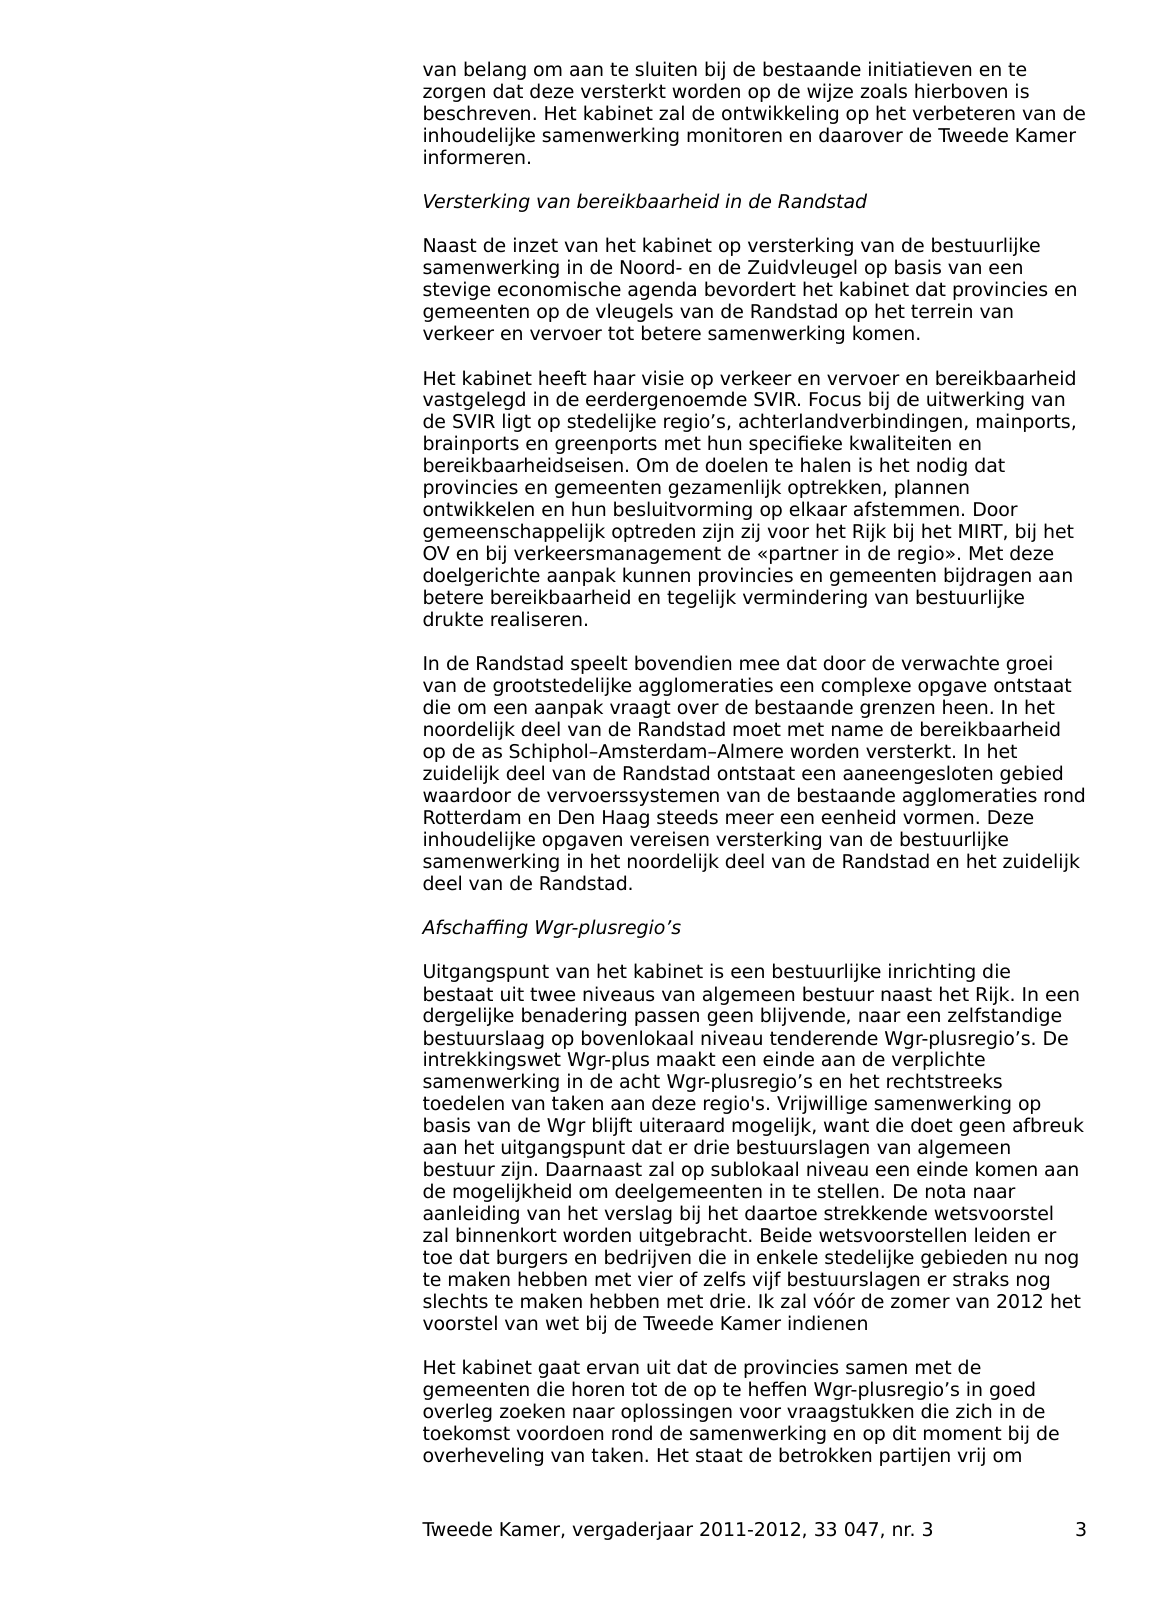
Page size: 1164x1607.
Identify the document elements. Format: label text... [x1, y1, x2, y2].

text van belang om aan te sluiten bij de bestaande initiatieven en te zorgen dat deze versterkt worden op de wijze zoals hierboven is beschreven. Het kabinet zal de ontwikkeling op het verbeteren van de inhoudelijke samenwerking monitoren en daarover de Tweede Kamer informeren. [422, 59, 1087, 169]
text Het kabinet heeft haar visie op verkeer en vervoer en bereikbaarheid vastgelegd in de eerdergenoemde SVIR. Focus bij de uitwerking van de SVIR ligt op stedelijke regio’s, achterlandverbindingen, mainports, brainports en greenports met hun specifieke kwaliteiten en bereikbaarheidseisen. Om de doelen te halen is het nodig dat provincies en gemeenten gezamenlijk optrekken, plannen ontwikkelen en hun besluitvorming op elkaar afstemmen. Door gemeenschappelijk optreden zijn zij voor het Rijk bij het MIRT, bij het OV en bij verkeersmanagement de «partner in de regio». Met deze doelgerichte aanpak kunnen provincies en gemeenten bijdragen aan betere bereikbaarheid en tegelijk vermindering van bestuurlijke drukte realiseren. [422, 367, 1087, 631]
subtitle Afschaffing Wgr-plusregio’s [422, 917, 1087, 939]
text Uitgangspunt van het kabinet is een bestuurlijke inrichting die bestaat uit twee niveaus van algemeen bestuur naast het Rijk. In een dergelijke benadering passen geen blijvende, naar een zelfstandige bestuurslaag op bovenlokaal niveau tenderende Wgr-plusregio’s. De intrekkingswet Wgr-plus maakt een einde aan de verplichte samenwerking in de acht Wgr-plusregio’s en het rechtstreeks toedelen van taken aan deze regio's. Vrijwillige samenwerking op basis van de Wgr blijft uiteraard mogelijk, want die doet geen afbreuk aan het uitgangspunt dat er drie bestuurslagen van algemeen bestuur zijn. Daarnaast zal op sublokaal niveau een einde komen aan de mogelijkheid om deelgemeenten in te stellen. De nota naar aanleiding van het verslag bij het daartoe strekkende wetsvoorstel zal binnenkort worden uitgebracht. Beide wetsvoorstellen leiden er toe dat burgers en bedrijven die in enkele stedelijke gebieden nu nog te maken hebben met vier of zelfs vijf bestuurslagen er straks nog slechts te maken hebben met drie. Ik zal vóór de zomer van 2012 het voorstel van wet bij de Tweede Kamer indienen [422, 961, 1087, 1335]
text Het kabinet gaat ervan uit dat de provincies samen met de gemeenten die horen tot de op te heffen Wgr-plusregio’s in goed overleg zoeken naar oplossingen voor vraagstukken die zich in de toekomst voordoen rond de samenwerking en op dit moment bij de overheveling van taken. Het staat de betrokken partijen vrij om [422, 1357, 1087, 1467]
text In de Randstad speelt bovendien mee dat door de verwachte groei van de grootstedelijke agglomeraties een complexe opgave ontstaat die om een aanpak vraagt over de bestaande grenzen heen. In het noordelijk deel van de Randstad moet met name de bereikbaarheid op de as Schiphol–Amsterdam–Almere worden versterkt. In het zuidelijk deel van de Randstad ontstaat een aaneengesloten gebied waardoor de vervoerssystemen van de bestaande agglomeraties rond Rotterdam en Den Haag steeds meer een eenheid vormen. Deze inhoudelijke opgaven vereisen versterking van de bestuurlijke samenwerking in het noordelijk deel van de Randstad en het zuidelijk deel van de Randstad. [422, 653, 1087, 895]
text Naast de inzet van het kabinet op versterking van de bestuurlijke samenwerking in de Noord- en de Zuidvleugel op basis van een stevige economische agenda bevordert het kabinet dat provincies en gemeenten op de vleugels van de Randstad op het terrein van verkeer en vervoer tot betere samenwerking komen. [422, 235, 1087, 345]
subtitle Versterking van bereikbaarheid in de Randstad [422, 191, 1087, 213]
